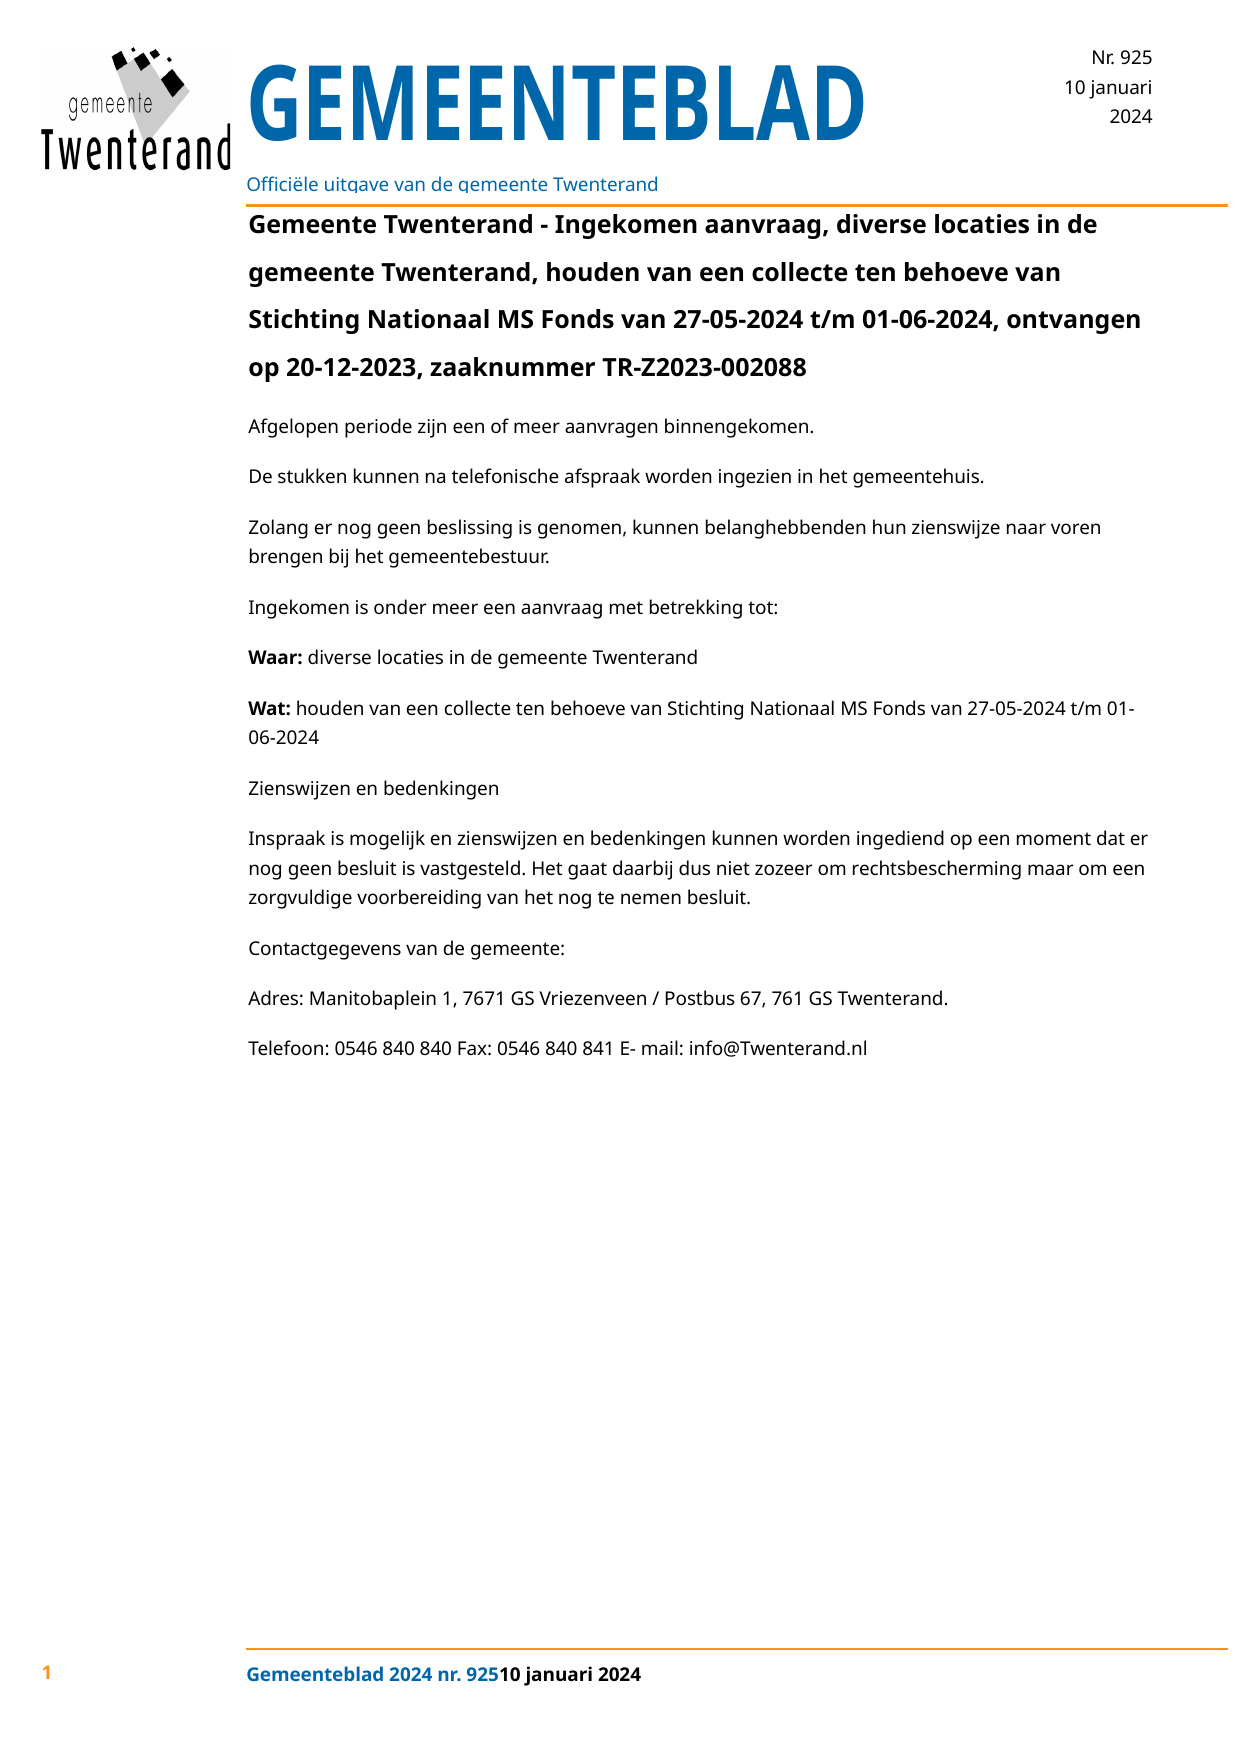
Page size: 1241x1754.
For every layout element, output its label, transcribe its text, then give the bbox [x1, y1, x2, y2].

text Telefoon: 0546 840 840 Fax: 0546 840 841 E- mail: info@Twenterand.nl [248, 1036, 1152, 1061]
text Inspraak is mogelijk en zienswijzen en bedenkingen kunnen worden ingediend op een moment dat er nog geen besluit is vastgesteld. Het gaat daarbij dus niet zozeer om rechtsbescherming maar om een zorgvuldige voorbereiding van het nog te nemen besluit. [248, 825, 1152, 910]
text Adres: Manitobaplein 1, 7671 GS Vriezenveen / Postbus 67, 761 GS Twenterand. [248, 985, 1152, 1011]
picture [41, 47, 231, 172]
text Contactgegevens van de gemeente: [248, 935, 1152, 961]
text Ingekomen is onder meer een aanvraag met betrekking tot: [248, 594, 1152, 620]
text Zienswijzen en bedenkingen [248, 775, 1152, 801]
text Gemeente Twenterand - Ingekomen aanvraag, diverse locaties in de gemeente Twenterand, houden van een collecte ten behoeve van Stichting Nationaal MS Fonds van 27-05-2024 t/m 01-06-2024, ontvangen op 20-12-2023, zaaknummer TR-Z2023-002088 [248, 207, 1152, 384]
text Wat: houden van een collecte ten behoeve van Stichting Nationaal MS Fonds van 27-05-2024 t/m 01-06-2024 [248, 695, 1152, 750]
text Waar: diverse locaties in de gemeente Twenterand [248, 644, 1152, 670]
text Zolang er nog geen beslissing is genomen, kunnen belanghebbenden hun zienswijze naar voren brengen bij het gemeentebestuur. [248, 514, 1152, 569]
text De stukken kunnen na telefonische afspraak worden ingezien in het gemeentehuis. [248, 463, 1152, 489]
text Afgelopen periode zijn een of meer aanvragen binnengekomen. [248, 413, 1152, 439]
